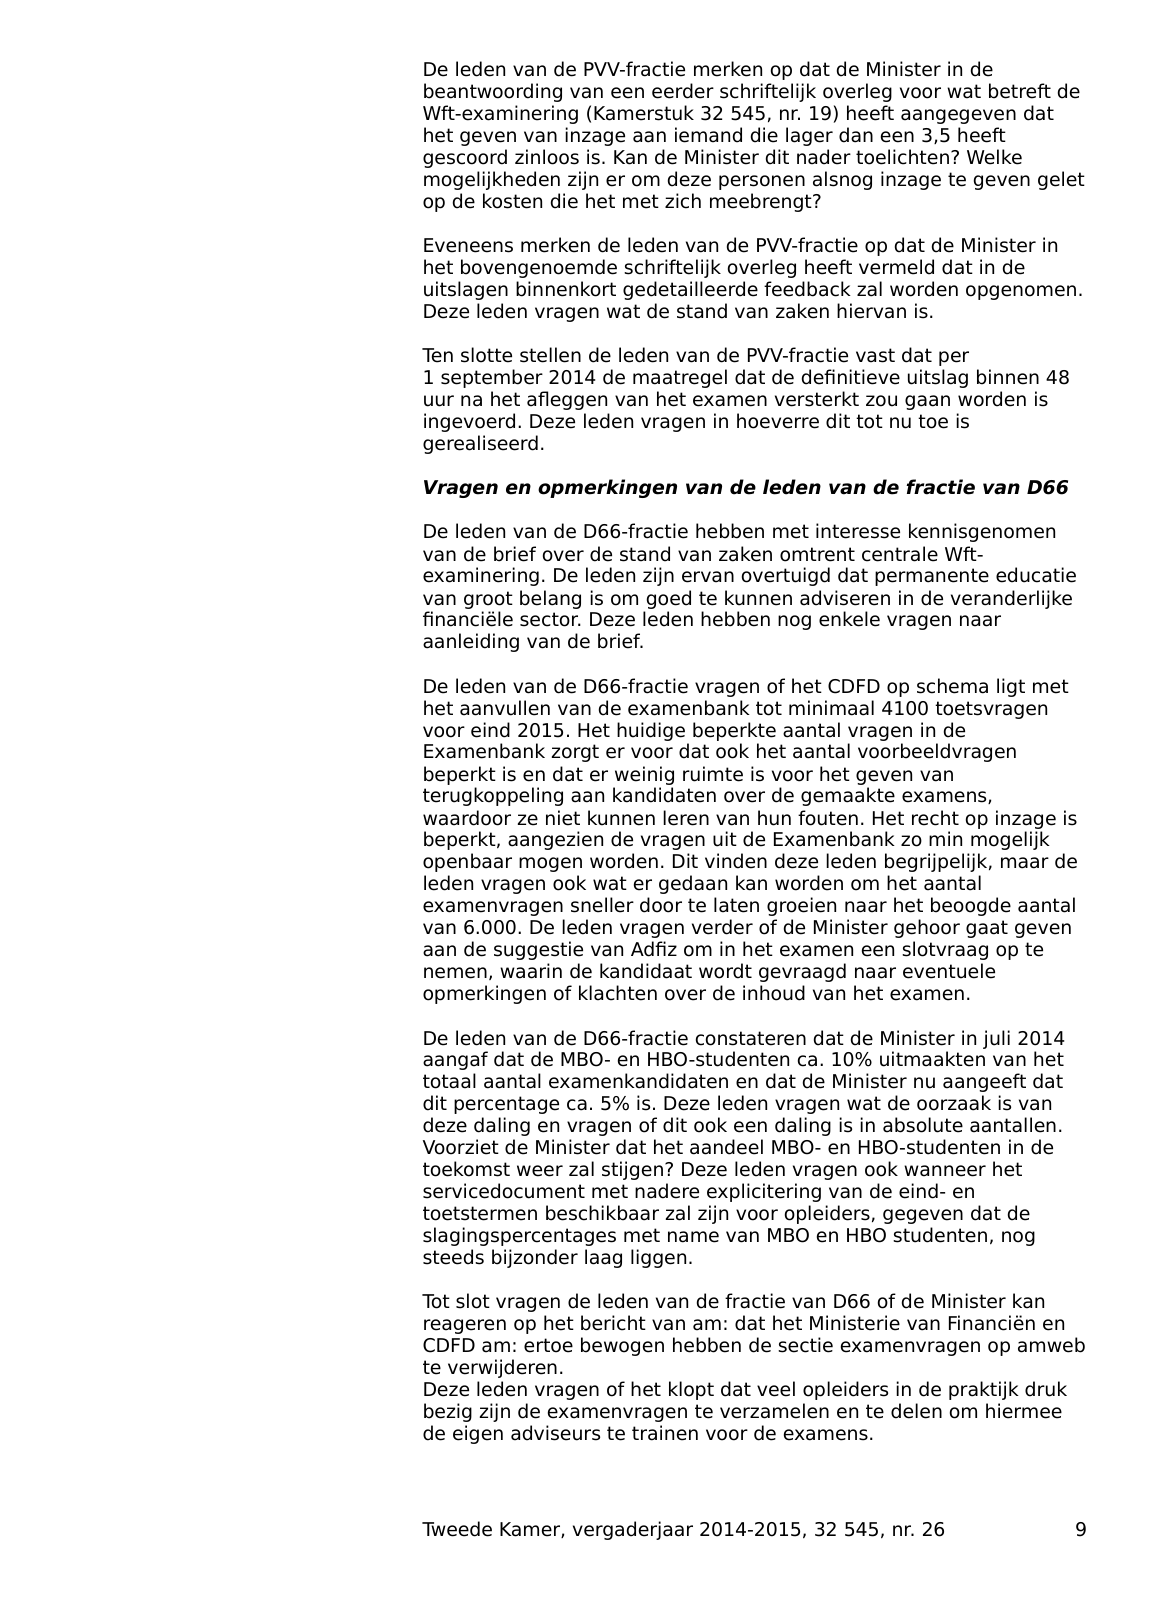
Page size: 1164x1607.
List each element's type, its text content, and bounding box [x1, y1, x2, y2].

text Eveneens merken de leden van de PVV-fractie op dat de Minister in het bovengenoemde schriftelijk overleg heeft vermeld dat in de uitslagen binnenkort gedetailleerde feedback zal worden opgenomen. Deze leden vragen wat de stand van zaken hiervan is. [422, 235, 1087, 323]
text De leden van de PVV-fractie merken op dat de Minister in de beantwoording van een eerder schriftelijk overleg voor wat betreft de Wft-examinering (Kamerstuk 32 545, nr. 19) heeft aangegeven dat het geven van inzage aan iemand die lager dan een 3,5 heeft gescoord zinloos is. Kan de Minister dit nader toelichten? Welke mogelijkheden zijn er om deze personen alsnog inzage te geven gelet op de kosten die het met zich meebrengt? [422, 59, 1087, 213]
text Tot slot vragen de leden van de fractie van D66 of de Minister kan reageren op het bericht van am: dat het Ministerie van Financiën en CDFD am: ertoe bewogen hebben de sectie examenvragen op amweb te verwijderen. [422, 1291, 1087, 1379]
text De leden van de D66-fractie hebben met interesse kennisgenomen van de brief over de stand van zaken omtrent centrale Wft-examinering. De leden zijn ervan overtuigd dat permanente educatie van groot belang is om goed te kunnen adviseren in de veranderlijke financiële sector. Deze leden hebben nog enkele vragen naar aanleiding van de brief. [422, 521, 1087, 653]
text De leden van de D66-fractie constateren dat de Minister in juli 2014 aangaf dat de MBO- en HBO-studenten ca. 10% uitmaakten van het totaal aantal examenkandidaten en dat de Minister nu aangeeft dat dit percentage ca. 5% is. Deze leden vragen wat de oorzaak is van deze daling en vragen of dit ook een daling is in absolute aantallen. Voorziet de Minister dat het aandeel MBO- en HBO-studenten in de toekomst weer zal stijgen? Deze leden vragen ook wanneer het servicedocument met nadere explicitering van de eind- en toetstermen beschikbaar zal zijn voor opleiders, gegeven dat de slagingspercentages met name van MBO en HBO studenten, nog steeds bijzonder laag liggen. [422, 1027, 1087, 1269]
text De leden van de D66-fractie vragen of het CDFD op schema ligt met het aanvullen van de examenbank tot minimaal 4100 toetsvragen voor eind 2015. Het huidige beperkte aantal vragen in de Examenbank zorgt er voor dat ook het aantal voorbeeldvragen beperkt is en dat er weinig ruimte is voor het geven van terugkoppeling aan kandidaten over de gemaakte examens, waardoor ze niet kunnen leren van hun fouten. Het recht op inzage is beperkt, aangezien de vragen uit de Examenbank zo min mogelijk openbaar mogen worden. Dit vinden deze leden begrijpelijk, maar de leden vragen ook wat er gedaan kan worden om het aantal examenvragen sneller door te laten groeien naar het beoogde aantal van 6.000. De leden vragen verder of de Minister gehoor gaat geven aan de suggestie van Adfiz om in het examen een slotvraag op te nemen, waarin de kandidaat wordt gevraagd naar eventuele opmerkingen of klachten over de inhoud van het examen. [422, 676, 1087, 1005]
text Deze leden vragen of het klopt dat veel opleiders in de praktijk druk bezig zijn de examenvragen te verzamelen en te delen om hiermee de eigen adviseurs te trainen voor de examens. [422, 1379, 1087, 1445]
subtitle Vragen en opmerkingen van de leden van de fractie van D66 [422, 477, 1087, 499]
text Ten slotte stellen de leden van de PVV-fractie vast dat per 1 september 2014 de maatregel dat de definitieve uitslag binnen 48 uur na het afleggen van het examen versterkt zou gaan worden is ingevoerd. Deze leden vragen in hoeverre dit tot nu toe is gerealiseerd. [422, 345, 1087, 455]
